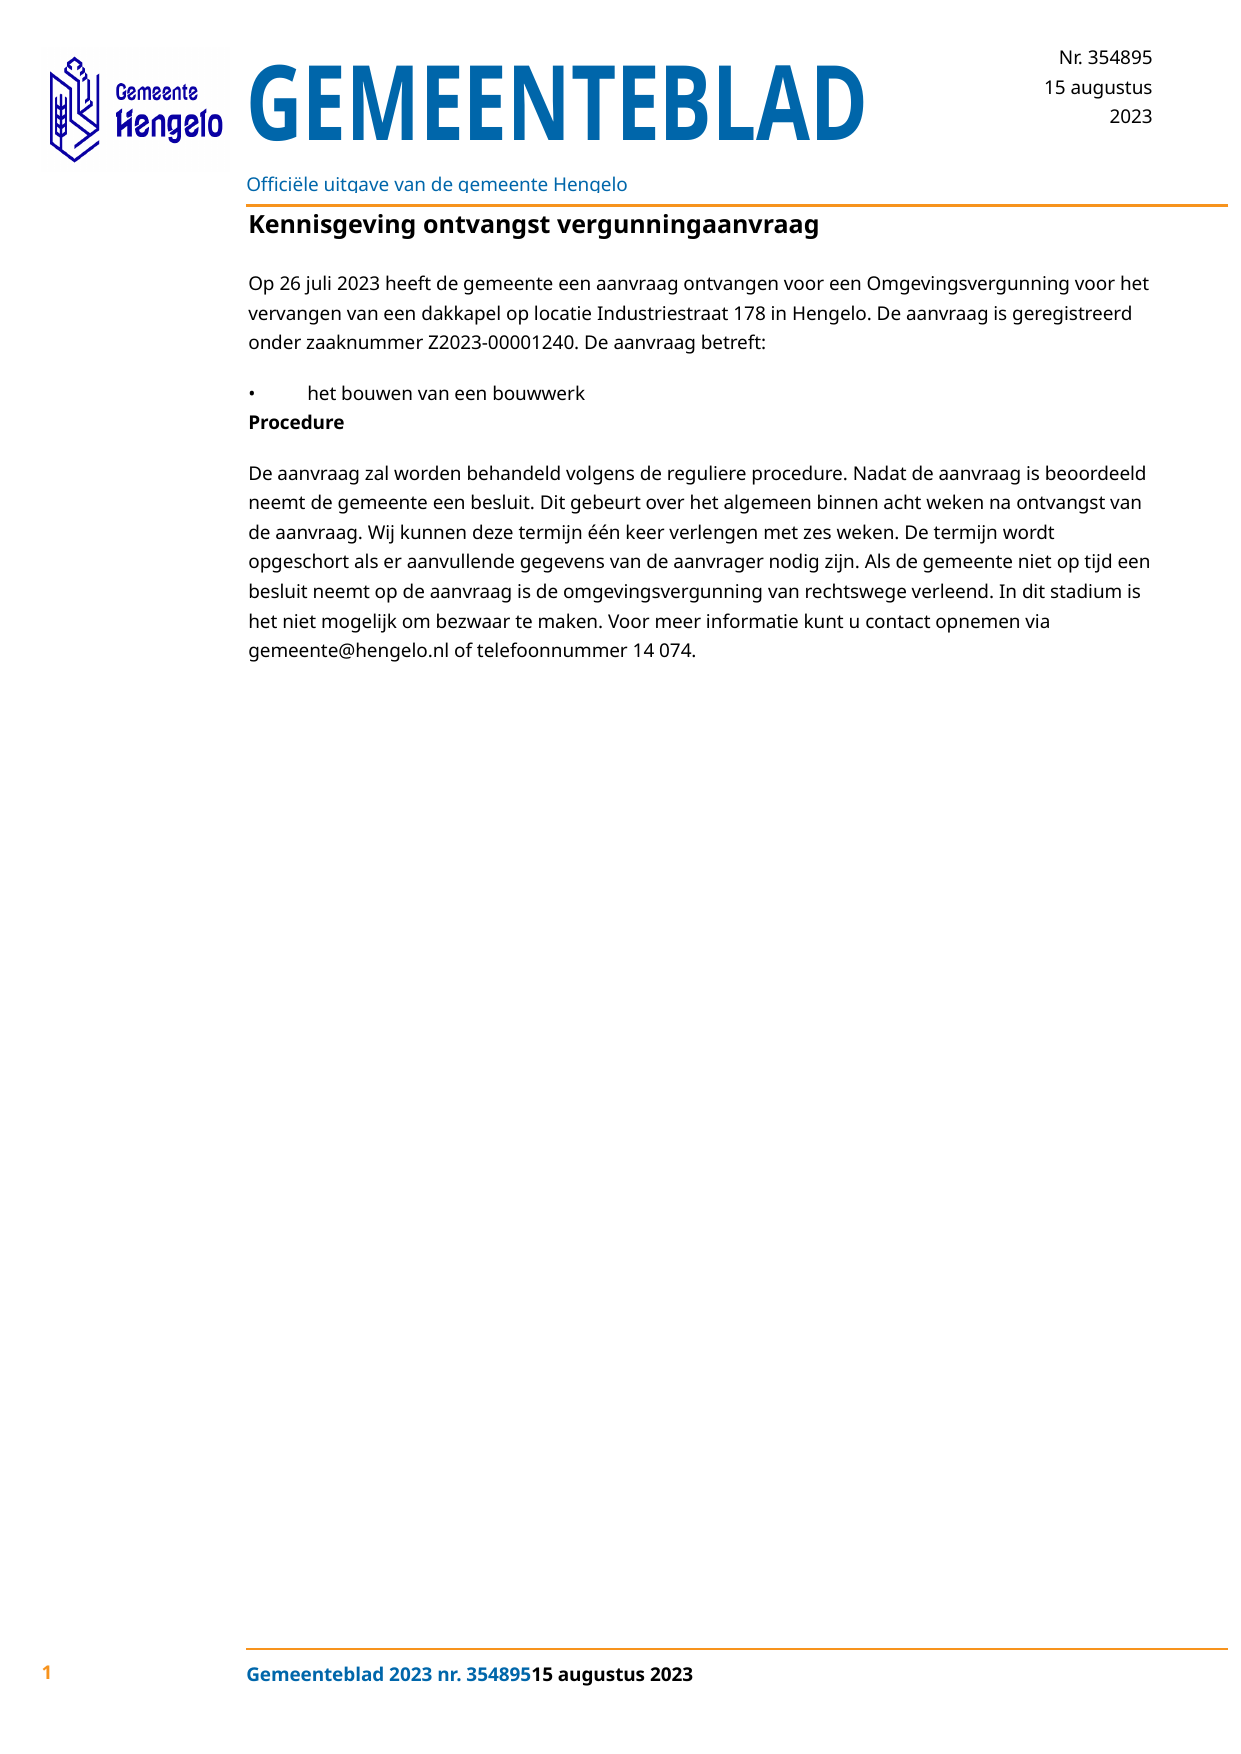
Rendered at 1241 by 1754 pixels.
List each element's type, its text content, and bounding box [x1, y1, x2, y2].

picture [41, 47, 231, 172]
list het bouwen van een bouwwerk [248, 380, 1152, 406]
text De aanvraag zal worden behandeld volgens de reguliere procedure. Nadat de aanvraag is beoordeeld neemt de gemeente een besluit. Dit gebeurt over het algemeen binnen acht weken na ontvangst van de aanvraag. Wij kunnen deze termijn één keer verlengen met zes weken. De termijn wordt opgeschort als er aanvullende gegevens van de aanvrager nodig zijn. Als de gemeente niet op tijd een besluit neemt op de aanvraag is de omgevingsvergunning van rechtswege verleend. In dit stadium is het niet mogelijk om bezwaar te maken. Voor meer informatie kunt u contact opnemen via gemeente@hengelo.nl of telefoonnummer 14 074. [248, 460, 1152, 663]
text Op 26 juli 2023 heeft de gemeente een aanvraag ontvangen voor een Omgevingsvergunning voor het vervangen van een dakkapel op locatie Industriestraat 178 in Hengelo. De aanvraag is geregistreerd onder zaaknummer Z2023-00001240. De aanvraag betreft: [248, 270, 1152, 355]
text Procedure [248, 409, 1152, 435]
text Kennisgeving ontvangst vergunningaanvraag [248, 207, 1152, 241]
